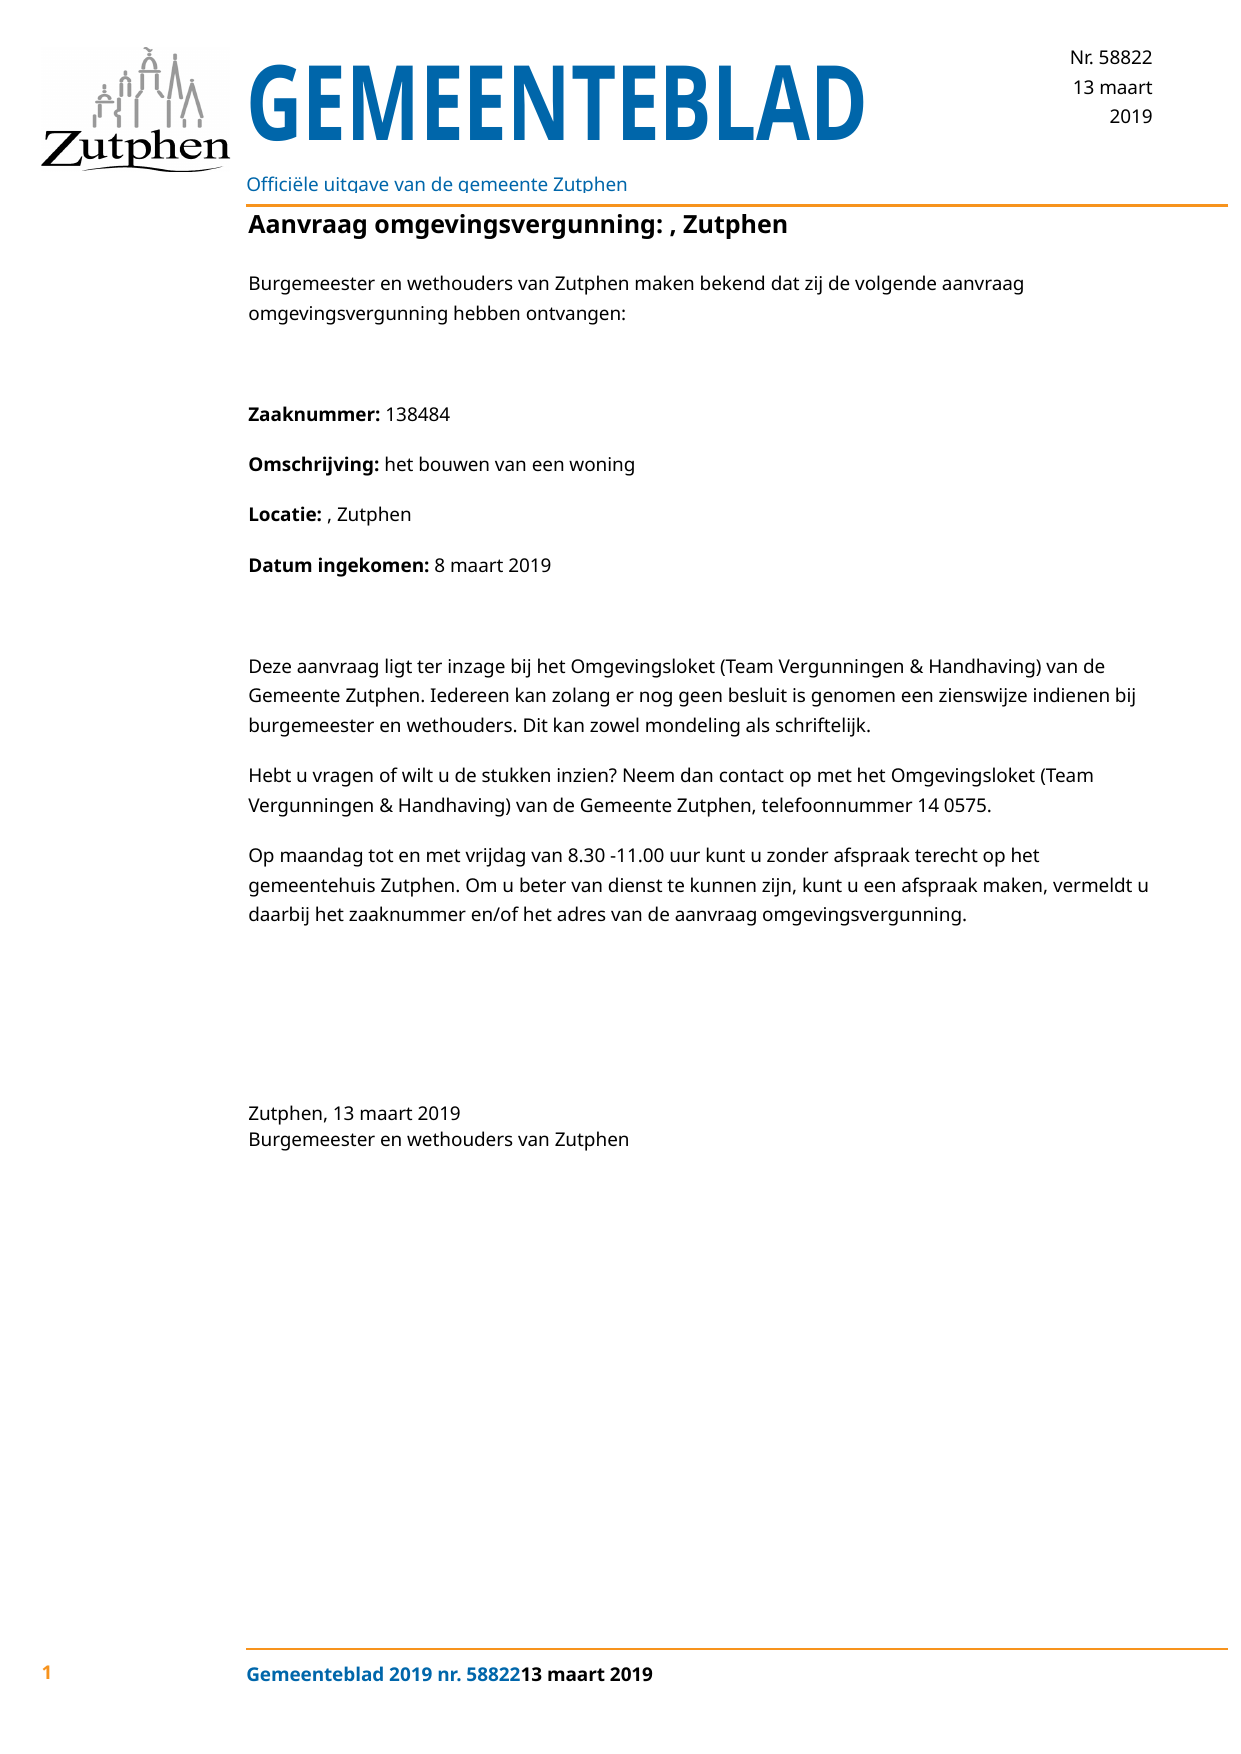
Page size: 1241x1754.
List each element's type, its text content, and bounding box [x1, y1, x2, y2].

picture [41, 47, 231, 172]
text Hebt u vragen of wilt u de stukken inzien? Neem dan contact op met het Omgevingsloket (Team Vergunningen & Handhaving) van de Gemeente Zutphen, telefoonnummer 14 0575. [248, 762, 1152, 818]
text Omschrijving: het bouwen van een woning [248, 451, 1152, 477]
text Deze aanvraag ligt ter inzage bij het Omgevingsloket (Team Vergunningen & Handhaving) van de Gemeente Zutphen. Iedereen kan zolang er nog geen besluit is genomen een zienswijze indienen bij burgemeester en wethouders. Dit kan zowel mondeling als schriftelijk. [248, 653, 1152, 738]
text Op maandag tot en met vrijdag van 8.30 -11.00 uur kunt u zonder afspraak terecht op het gemeentehuis Zutphen. Om u beter van dienst te kunnen zijn, kunt u een afspraak maken, vermeldt u daarbij het zaaknummer en/of het adres van de aanvraag omgevingsvergunning. [248, 842, 1152, 927]
text Zutphen, 13 maart 2019 [248, 1101, 1152, 1126]
text Aanvraag omgevingsvergunning: , Zutphen [248, 207, 1152, 241]
text Burgemeester en wethouders van Zutphen maken bekend dat zij de volgende aanvraag omgevingsvergunning hebben ontvangen: [248, 270, 1152, 326]
text Datum ingekomen: 8 maart 2019 [248, 552, 1152, 578]
text Burgemeester en wethouders van Zutphen [248, 1126, 1152, 1152]
text Zaaknummer: 138484 [248, 401, 1152, 426]
text Locatie: , Zutphen [248, 502, 1152, 527]
